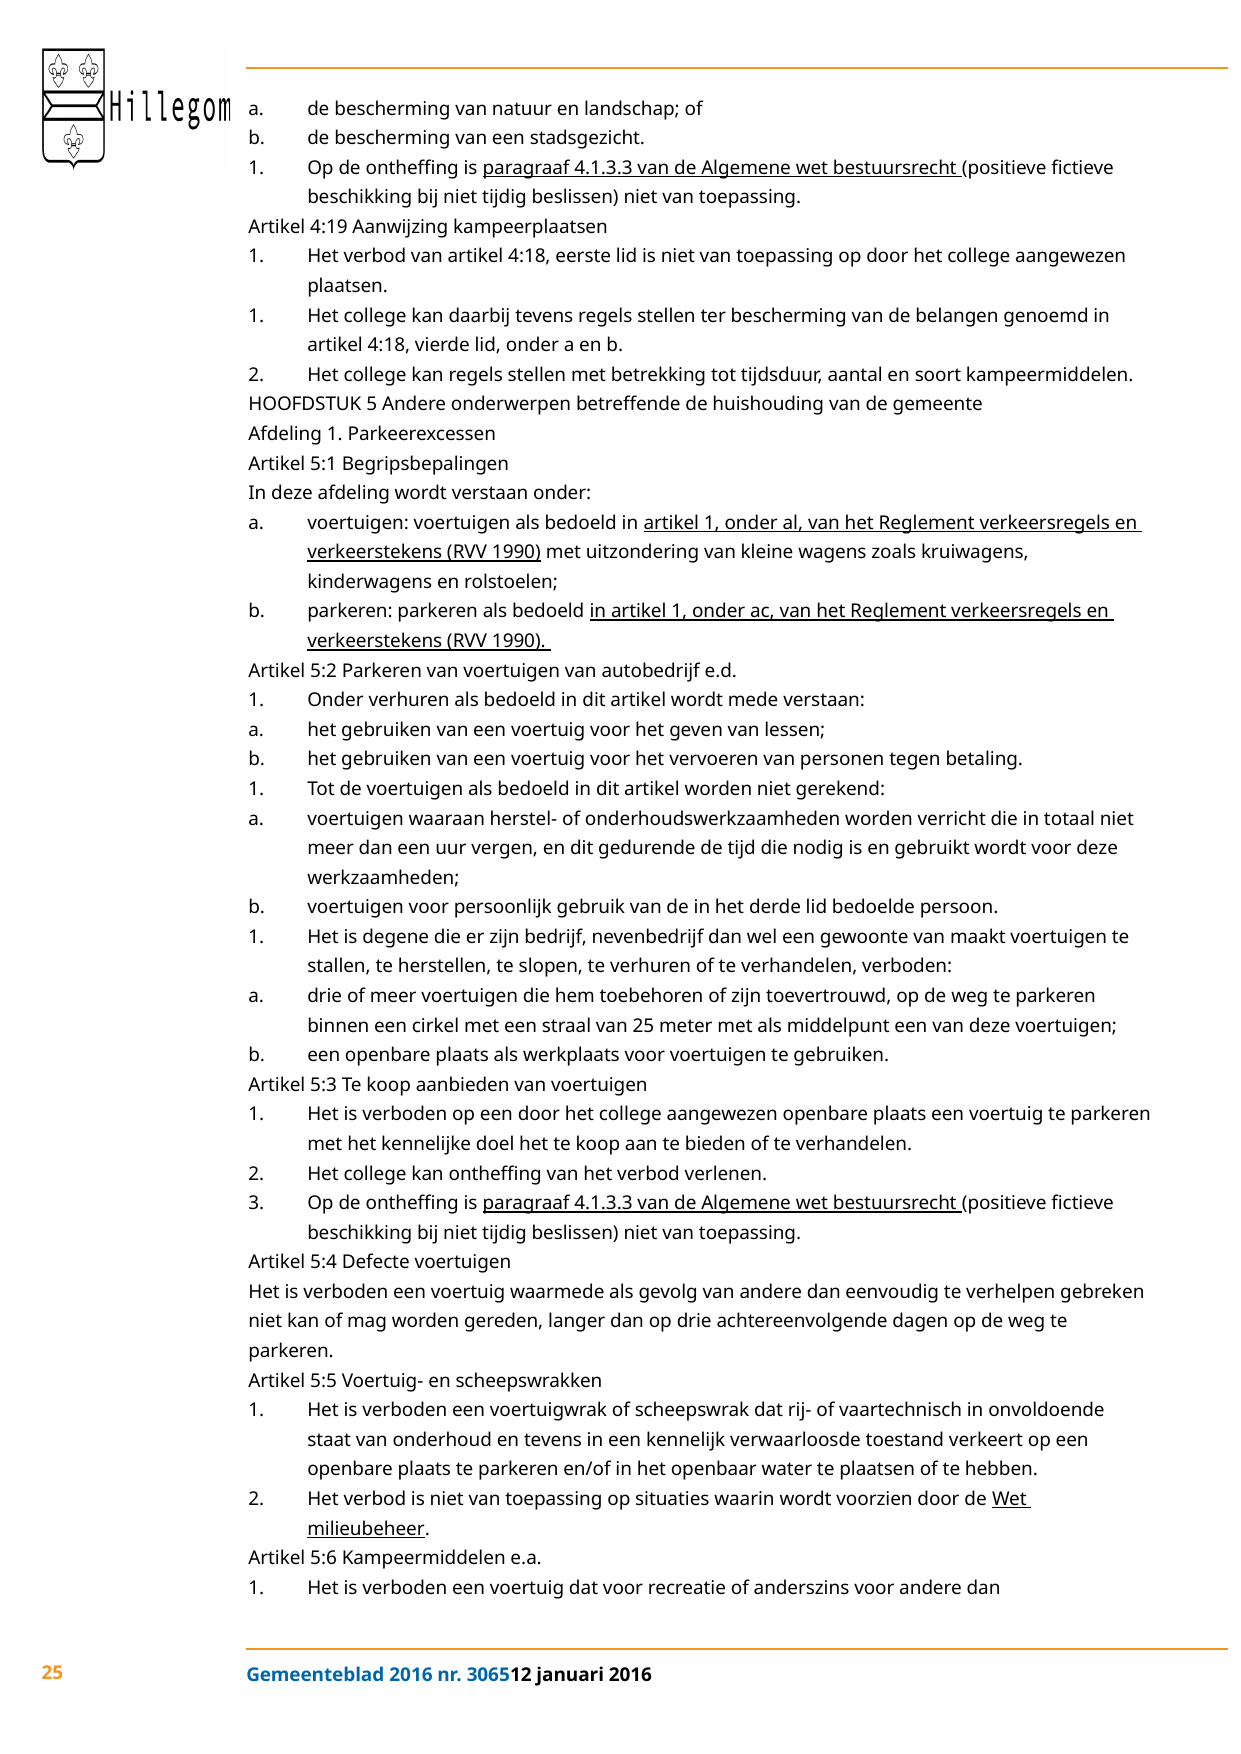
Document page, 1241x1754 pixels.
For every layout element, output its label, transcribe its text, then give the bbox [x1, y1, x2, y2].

list Onder verhuren als bedoeld in dit artikel wordt mede verstaan: [248, 686, 1152, 712]
list Het college kan daarbij tevens regels stellen ter bescherming van de belangen genoemd in artikel 4:18, vierde lid, onder a en b. [248, 302, 1152, 357]
list voertuigen: voertuigen als bedoeld in artikel 1, onder al, van het Reglement verkeersregels en verkeerstekens (RVV 1990) met uitzondering van kleine wagens zoals kruiwagens, kinderwagens en rolstoelen; [248, 509, 1152, 594]
list Het verbod is niet van toepassing op situaties waarin wordt voorzien door de Wet milieubeheer. [248, 1485, 1152, 1541]
list de bescherming van een stadsgezicht. [248, 124, 1152, 150]
list Het is verboden een voertuigwrak of scheepswrak dat rij- of vaartechnisch in onvoldoende staat van onderhoud en tevens in een kennelijk verwaarloosde toestand verkeert op een openbare plaats te parkeren en/of in het openbaar water te plaatsen of te hebben. [248, 1396, 1152, 1481]
text HOOFDSTUK 5 Andere onderwerpen betreffende de huishouding van de gemeente [248, 391, 1152, 416]
list het gebruiken van een voertuig voor het vervoeren van personen tegen betaling. [248, 746, 1152, 771]
list Het college kan regels stellen met betrekking tot tijdsduur, aantal en soort kampeermiddelen. [248, 361, 1152, 387]
list Het verbod van artikel 4:18, eerste lid is niet van toepassing op door het college aangewezen plaatsen. [248, 243, 1152, 298]
list Het is degene die er zijn bedrijf, nevenbedrijf dan wel een gewoonte van maakt voertuigen te stallen, te herstellen, te slopen, te verhuren of te verhandelen, verboden: [248, 923, 1152, 978]
list parkeren: parkeren als bedoeld in artikel 1, onder ac, van het Reglement verkeersregels en verkeerstekens (RVV 1990). [248, 598, 1152, 653]
list drie of meer voertuigen die hem toebehoren of zijn toevertrouwd, op de weg te parkeren binnen een cirkel met een straal van 25 meter met als middelpunt een van deze voertuigen; [248, 982, 1152, 1038]
list Op de ontheffing is paragraaf 4.1.3.3 van de Algemene wet bestuursrecht (positieve fictieve beschikking bij niet tijdig beslissen) niet van toepassing. [248, 1189, 1152, 1245]
list de bescherming van natuur en landschap; of [248, 95, 1152, 121]
list Het is verboden een voertuig dat voor recreatie of anderszins voor andere dan [248, 1574, 1152, 1600]
list voertuigen voor persoonlijk gebruik van de in het derde lid bedoelde persoon. [248, 893, 1152, 919]
text In deze afdeling wordt verstaan onder: [248, 479, 1152, 505]
text Artikel 5:6 Kampeermiddelen e.a. [248, 1544, 1152, 1570]
text Artikel 5:4 Defecte voertuigen [248, 1248, 1152, 1274]
text Het is verboden een voertuig waarmede als gevolg van andere dan eenvoudig te verhelpen gebreken niet kan of mag worden gereden, langer dan op drie achtereenvolgende dagen op de weg te parkeren. [248, 1278, 1152, 1363]
text Artikel 4:19 Aanwijzing kampeerplaatsen [248, 213, 1152, 239]
list een openbare plaats als werkplaats voor voertuigen te gebruiken. [248, 1041, 1152, 1067]
list Op de ontheffing is paragraaf 4.1.3.3 van de Algemene wet bestuursrecht (positieve fictieve beschikking bij niet tijdig beslissen) niet van toepassing. [248, 154, 1152, 209]
text Artikel 5:2 Parkeren van voertuigen van autobedrijf e.d. [248, 657, 1152, 683]
text Artikel 5:1 Begripsbepalingen [248, 450, 1152, 476]
picture [41, 47, 231, 172]
text Afdeling 1. Parkeerexcessen [248, 420, 1152, 446]
list voertuigen waaraan herstel- of onderhoudswerkzaamheden worden verricht die in totaal niet meer dan een uur vergen, en dit gedurende de tijd die nodig is en gebruikt wordt voor deze werkzaamheden; [248, 805, 1152, 890]
text Artikel 5:5 Voertuig- en scheepswrakken [248, 1367, 1152, 1393]
list het gebruiken van een voertuig voor het geven van lessen; [248, 716, 1152, 742]
list Het is verboden op een door het college aangewezen openbare plaats een voertuig te parkeren met het kennelijke doel het te koop aan te bieden of te verhandelen. [248, 1101, 1152, 1156]
list Tot de voertuigen als bedoeld in dit artikel worden niet gerekend: [248, 775, 1152, 801]
text Artikel 5:3 Te koop aanbieden van voertuigen [248, 1071, 1152, 1097]
list Het college kan ontheffing van het verbod verlenen. [248, 1160, 1152, 1186]
